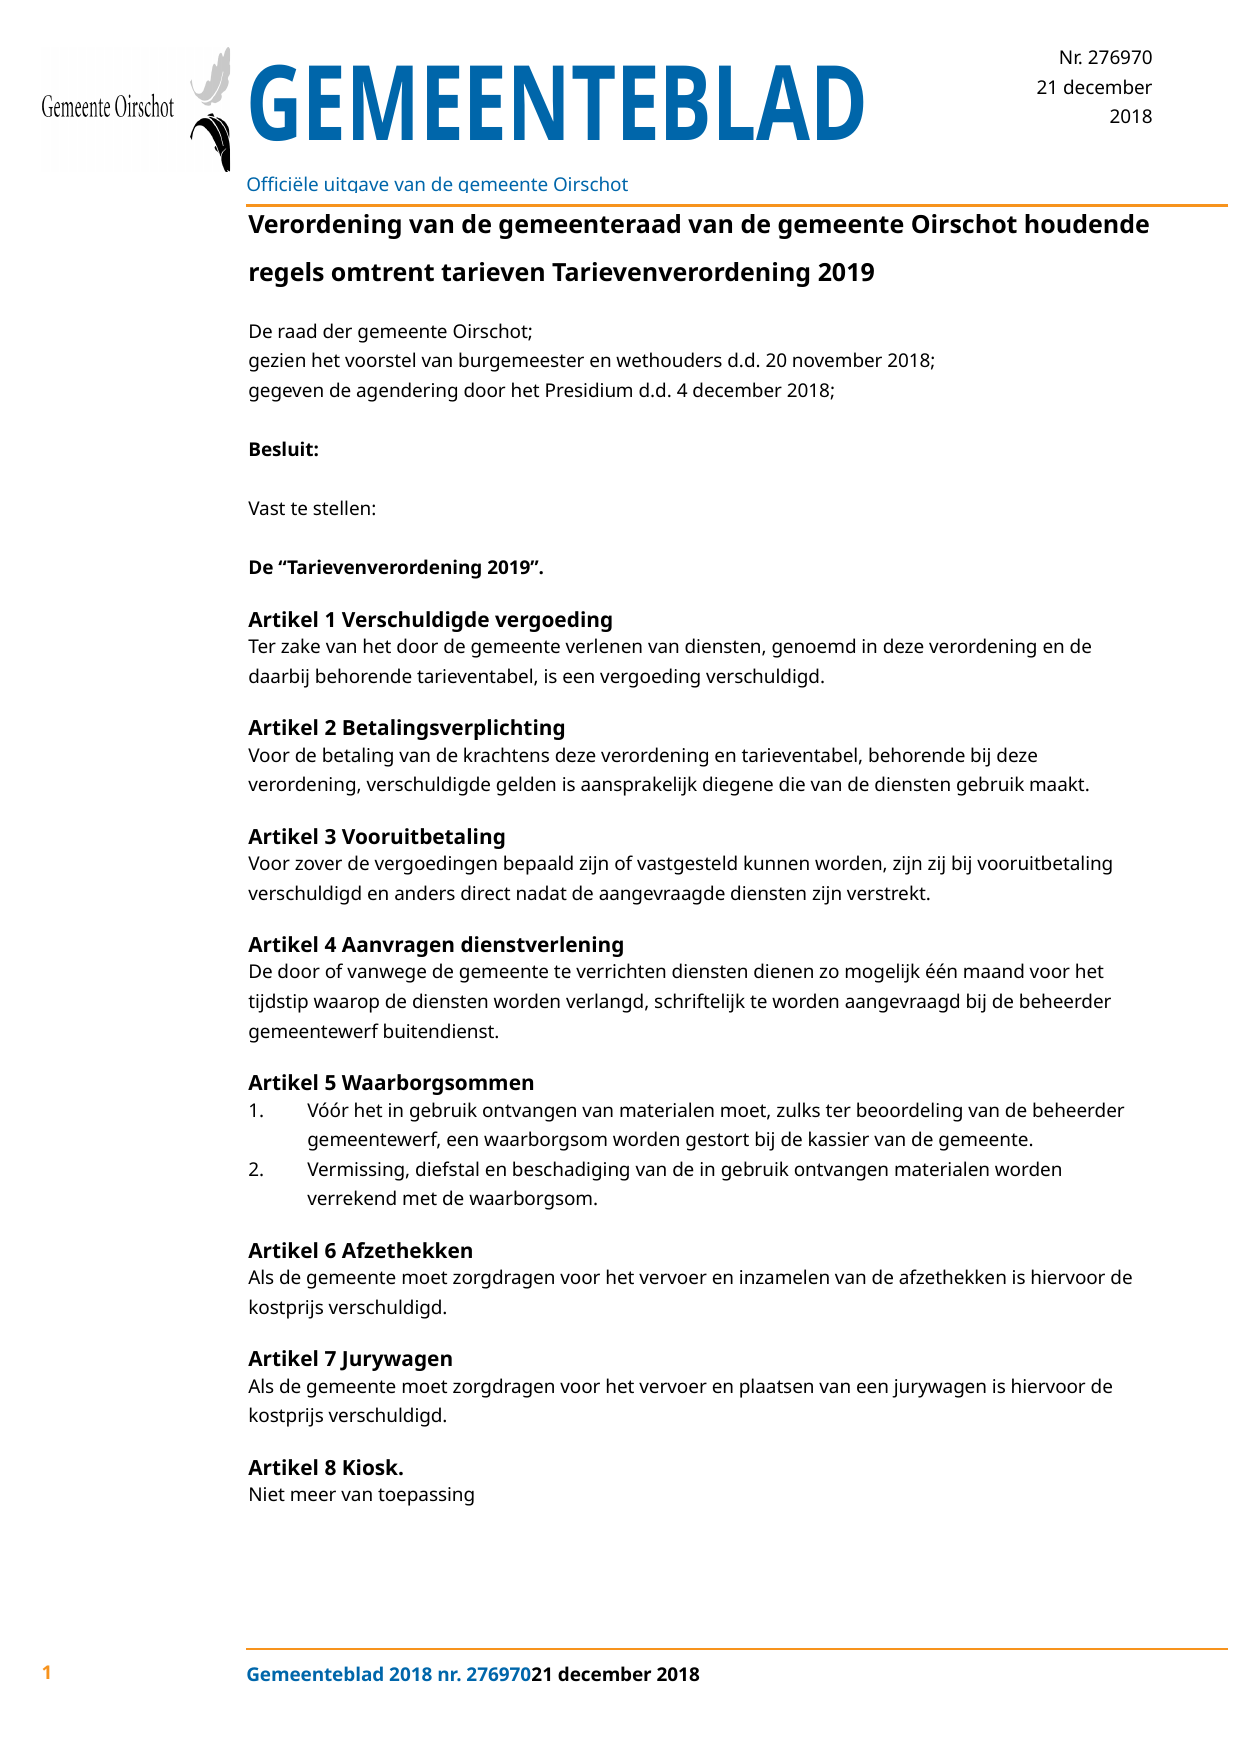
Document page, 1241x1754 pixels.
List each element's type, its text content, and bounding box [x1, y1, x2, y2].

list Vermissing, diefstal en beschadiging van de in gebruik ontvangen materialen worden verrekend met de waarborgsom. [248, 1156, 1152, 1211]
text De raad der gemeente Oirschot; [248, 318, 1152, 344]
text gezien het voorstel van burgemeester en wethouders d.d. 20 november 2018; [248, 347, 1152, 373]
text Artikel 8 Kiosk. [248, 1453, 1152, 1481]
text Als de gemeente moet zorgdragen voor het vervoer en inzamelen van de afzethekken is hiervoor de kostprijs verschuldigd. [248, 1264, 1152, 1320]
text Besluit: [248, 436, 1152, 462]
text De door of vanwege de gemeente te verrichten diensten dienen zo mogelijk één maand voor het tijdstip waarop de diensten worden verlangd, schriftelijk te worden aangevraagd bij de beheerder gemeentewerf buitendienst. [248, 959, 1152, 1044]
text De “Tarievenverordening 2019”. [248, 554, 1152, 580]
text Niet meer van toepassing [248, 1481, 1152, 1507]
text Artikel 4 Aanvragen dienstverlening [248, 930, 1152, 959]
text Verordening van de gemeenteraad van de gemeente Oirschot houdende regels omtrent tarieven Tarievenverordening 2019 [248, 207, 1152, 288]
text Artikel 6 Afzethekken [248, 1236, 1152, 1264]
text gegeven de agendering door het Presidium d.d. 4 december 2018; [248, 377, 1152, 403]
text Voor de betaling van de krachtens deze verordening en tarieventabel, behorende bij deze verordening, verschuldigde gelden is aansprakelijk diegene die van de diensten gebruik maakt. [248, 742, 1152, 797]
text Artikel 2 Betalingsverplichting [248, 713, 1152, 742]
text Ter zake van het door de gemeente verlenen van diensten, genoemd in deze verordening en de daarbij behorende tarieventabel, is een vergoeding verschuldigd. [248, 633, 1152, 689]
list Vóór het in gebruik ontvangen van materialen moet, zulks ter beoordeling van de beheerder gemeentewerf, een waarborgsom worden gestort bij de kassier van de gemeente. [248, 1097, 1152, 1152]
text Voor zover de vergoedingen bepaald zijn of vastgesteld kunnen worden, zijn zij bij vooruitbetaling verschuldigd en anders direct nadat de aangevraagde diensten zijn verstrekt. [248, 850, 1152, 906]
picture [41, 47, 231, 172]
text Artikel 3 Vooruitbetaling [248, 822, 1152, 850]
text Artikel 7 Jurywagen [248, 1344, 1152, 1373]
text Als de gemeente moet zorgdragen voor het vervoer en plaatsen van een jurywagen is hiervoor de kostprijs verschuldigd. [248, 1373, 1152, 1428]
text Artikel 1 Verschuldigde vergoeding [248, 605, 1152, 633]
text Artikel 5 Waarborgsommen [248, 1068, 1152, 1097]
text Vast te stellen: [248, 495, 1152, 521]
